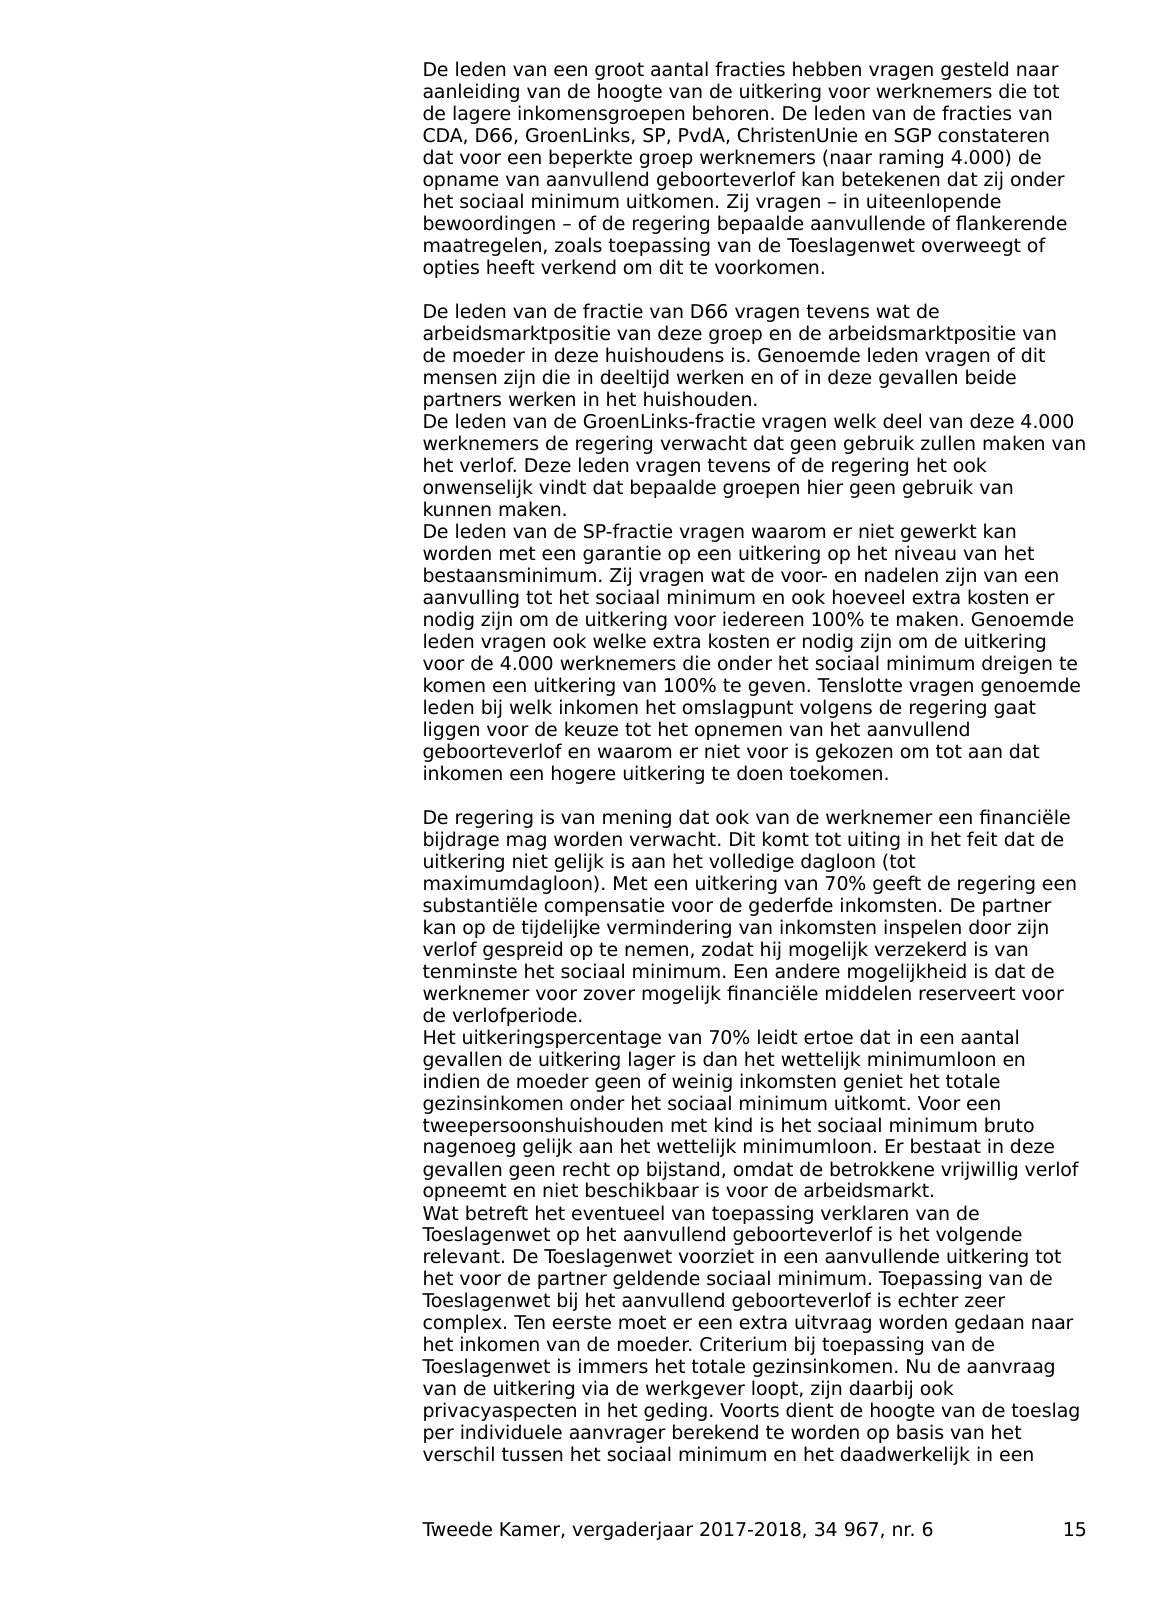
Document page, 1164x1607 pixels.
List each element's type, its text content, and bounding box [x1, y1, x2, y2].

text De leden van de SP-fractie vragen waarom er niet gewerkt kan worden met een garantie op een uitkering op het niveau van het bestaansminimum. Zij vragen wat de voor- en nadelen zijn van een aanvulling tot het sociaal minimum en ook hoeveel extra kosten er nodig zijn om de uitkering voor iedereen 100% te maken. Genoemde leden vragen ook welke extra kosten er nodig zijn om de uitkering voor de 4.000 werknemers die onder het sociaal minimum dreigen te komen een uitkering van 100% te geven. Tenslotte vragen genoemde leden bij welk inkomen het omslagpunt volgens de regering gaat liggen voor de keuze tot het opnemen van het aanvullend geboorteverlof en waarom er niet voor is gekozen om tot aan dat inkomen een hogere uitkering te doen toekomen. [422, 521, 1087, 784]
text Wat betreft het eventueel van toepassing verklaren van de Toeslagenwet op het aanvullend geboorteverlof is het volgende relevant. De Toeslagenwet voorziet in een aanvullende uitkering tot het voor de partner geldende sociaal minimum. Toepassing van de Toeslagenwet bij het aanvullend geboorteverlof is echter zeer complex. Ten eerste moet er een extra uitvraag worden gedaan naar het inkomen van de moeder. Criterium bij toepassing van de Toeslagenwet is immers het totale gezinsinkomen. Nu de aanvraag van de uitkering via de werkgever loopt, zijn daarbij ook privacyaspecten in het geding. Voorts dient de hoogte van de toeslag per individuele aanvrager berekend te worden op basis van het verschil tussen het sociaal minimum en het daadwerkelijk in een [422, 1202, 1087, 1466]
text De regering is van mening dat ook van de werknemer een financiële bijdrage mag worden verwacht. Dit komt tot uiting in het feit dat de uitkering niet gelijk is aan het volledige dagloon (tot maximumdagloon). Met een uitkering van 70% geeft de regering een substantiële compensatie voor de gederfde inkomsten. De partner kan op de tijdelijke vermindering van inkomsten inspelen door zijn verlof gespreid op te nemen, zodat hij mogelijk verzekerd is van tenminste het sociaal minimum. Een andere mogelijkheid is dat de werknemer voor zover mogelijk financiële middelen reserveert voor de verlofperiode. [422, 807, 1087, 1027]
text De leden van de GroenLinks-fractie vragen welk deel van deze 4.000 werknemers de regering verwacht dat geen gebruik zullen maken van het verlof. Deze leden vragen tevens of de regering het ook onwenselijk vindt dat bepaalde groepen hier geen gebruik van kunnen maken. [422, 411, 1087, 521]
text Het uitkeringspercentage van 70% leidt ertoe dat in een aantal gevallen de uitkering lager is dan het wettelijk minimumloon en indien de moeder geen of weinig inkomsten geniet het totale gezinsinkomen onder het sociaal minimum uitkomt. Voor een tweepersoonshuishouden met kind is het sociaal minimum bruto nagenoeg gelijk aan het wettelijk minimumloon. Er bestaat in deze gevallen geen recht op bijstand, omdat de betrokkene vrijwillig verlof opneemt en niet beschikbaar is voor de arbeidsmarkt. [422, 1027, 1087, 1202]
text De leden van de fractie van D66 vragen tevens wat de arbeidsmarktpositie van deze groep en de arbeidsmarktpositie van de moeder in deze huishoudens is. Genoemde leden vragen of dit mensen zijn die in deeltijd werken en of in deze gevallen beide partners werken in het huishouden. [422, 301, 1087, 411]
text De leden van een groot aantal fracties hebben vragen gesteld naar aanleiding van de hoogte van de uitkering voor werknemers die tot de lagere inkomensgroepen behoren. De leden van de fracties van CDA, D66, GroenLinks, SP, PvdA, ChristenUnie en SGP constateren dat voor een beperkte groep werknemers (naar raming 4.000) de opname van aanvullend geboorteverlof kan betekenen dat zij onder het sociaal minimum uitkomen. Zij vragen – in uiteenlopende bewoordingen – of de regering bepaalde aanvullende of flankerende maatregelen, zoals toepassing van de Toeslagenwet overweegt of opties heeft verkend om dit te voorkomen. [422, 59, 1087, 279]
